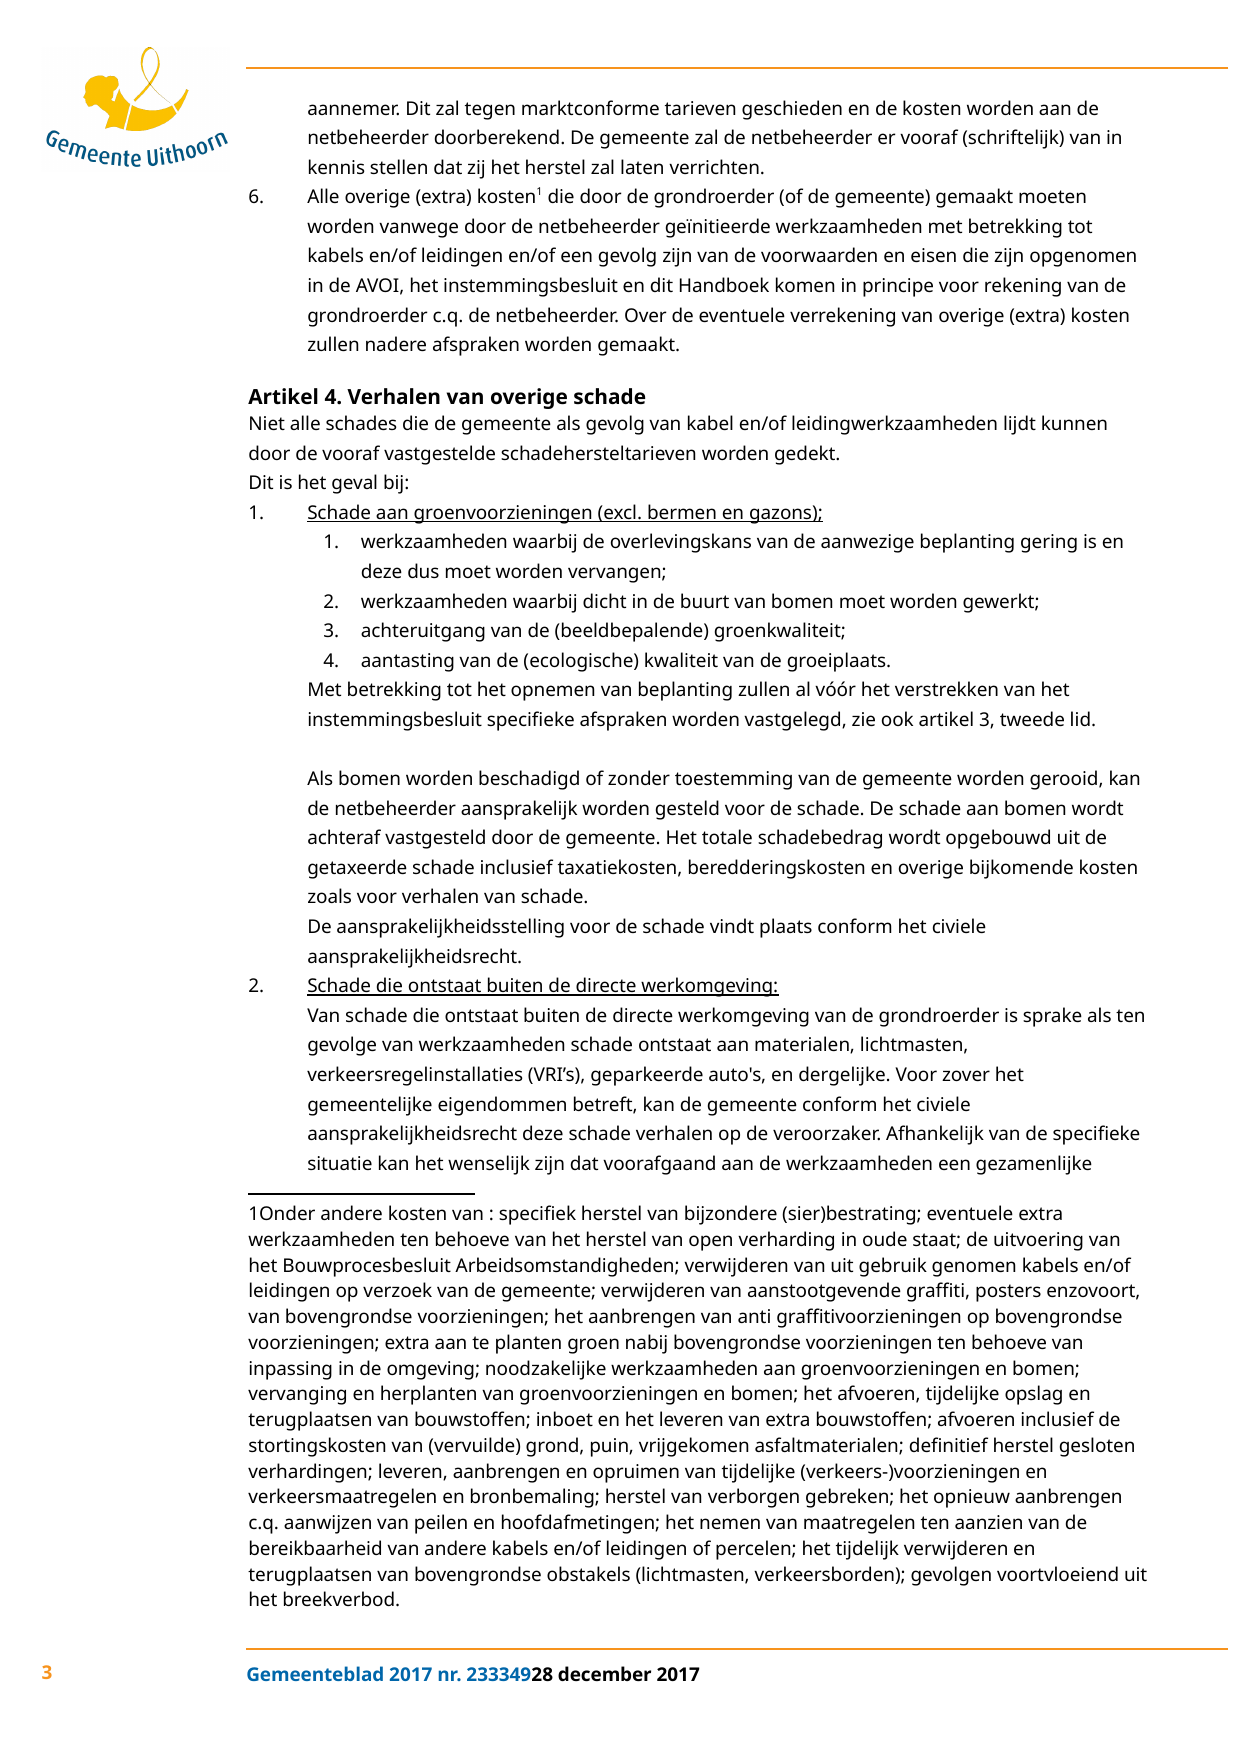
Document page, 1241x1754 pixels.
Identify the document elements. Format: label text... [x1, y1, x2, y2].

list werkzaamheden waarbij de overlevingskans van de aanwezige beplanting gering is en deze dus moet worden vervangen; [323, 529, 1152, 584]
list aannemer. Dit zal tegen marktconforme tarieven geschieden en de kosten worden aan de netbeheerder doorberekend. De gemeente zal de netbeheerder er vooraf (schriftelijk) van in kennis stellen dat zij het herstel zal laten verrichten. [248, 95, 1152, 180]
list De aansprakelijkheidsstelling voor de schade vindt plaats conform het civiele aansprakelijkheidsrecht. [248, 913, 1152, 968]
text Dit is het geval bij: [248, 469, 1152, 495]
list achteruitgang van de (beeldbepalende) groenkwaliteit; [323, 617, 1152, 643]
text Artikel 4. Verhalen van overige schade [248, 382, 1152, 410]
text Niet alle schades die de gemeente als gevolg van kabel en/of leidingwerkzaamheden lijdt kunnen door de vooraf vastgestelde schadehersteltarieven worden gedekt. [248, 410, 1152, 466]
list Als bomen worden beschadigd of zonder toestemming van de gemeente worden gerooid, kan de netbeheerder aansprakelijk worden gesteld voor de schade. De schade aan bomen wordt achteraf vastgesteld door de gemeente. Het totale schadebedrag wordt opgebouwd uit de getaxeerde schade inclusief taxatiekosten, beredderingskosten en overige bijkomende kosten zoals voor verhalen van schade. [248, 765, 1152, 909]
list Schade die ontstaat buiten de directe werkomgeving: [248, 972, 1152, 998]
list Van schade die ontstaat buiten de directe werkomgeving van de grondroerder is sprake als ten gevolge van werkzaamheden schade ontstaat aan materialen, lichtmasten, verkeersregelinstallaties (VRI’s), geparkeerde auto's, en dergelijke. Voor zover het gemeentelijke eigendommen betreft, kan de gemeente conform het civiele aansprakelijkheidsrecht deze schade verhalen op de veroorzaker. Afhankelijk van de specifieke situatie kan het wenselijk zijn dat voorafgaand aan de werkzaamheden een gezamenlijke [248, 1002, 1152, 1176]
list Schade aan groenvoorzieningen (excl. bermen en gazons); [248, 499, 1152, 525]
picture [41, 47, 231, 172]
list Met betrekking tot het opnemen van beplanting zullen al vóór het verstrekken van het instemmingsbesluit specifieke afspraken worden vastgelegd, zie ook artikel 3, tweede lid. [248, 677, 1152, 732]
list werkzaamheden waarbij dicht in de buurt van bomen moet worden gewerkt; [323, 588, 1152, 613]
list Alle overige (extra) kosten die door de grondroerder (of de gemeente) gemaakt moeten worden vanwege door de netbeheerder geïnitieerde werkzaamheden met betrekking tot kabels en/of leidingen en/of een gevolg zijn van de voorwaarden en eisen die zijn opgenomen in de AVOI, het instemmingsbesluit en dit Handboek komen in principe voor rekening van de grondroerder c.q. de netbeheerder. Over de eventuele verrekening van overige (extra) kosten zullen nadere afspraken worden gemaakt. [248, 183, 1152, 357]
list aantasting van de (ecologische) kwaliteit van de groeiplaats. [323, 647, 1152, 673]
list Onder andere kosten van : specifiek herstel van bijzondere (sier)bestrating; eventuele extra werkzaamheden ten behoeve van het herstel van open verharding in oude staat; de uitvoering van het Bouwprocesbesluit Arbeidsomstandigheden; verwijderen van uit gebruik genomen kabels en/of leidingen op verzoek van de gemeente; verwijderen van aanstootgevende graffiti, posters enzovoort, van bovengrondse voorzieningen; het aanbrengen van anti graffitivoorzieningen op bovengrondse voorzieningen; extra aan te planten groen nabij bovengrondse voorzieningen ten behoeve van inpassing in de omgeving; noodzakelijke werkzaamheden aan groenvoorzieningen en bomen; vervanging en herplanten van groenvoorzieningen en bomen; het afvoeren, tijdelijke opslag en terugplaatsen van bouwstoffen; inboet en het leveren van extra bouwstoffen; afvoeren inclusief de stortingskosten van (vervuilde) grond, puin, vrijgekomen asfaltmaterialen; definitief herstel gesloten verhardingen; leveren, aanbrengen en opruimen van tijdelijke (verkeers-)voorzieningen en verkeersmaatregelen en bronbemaling; herstel van verborgen gebreken; het opnieuw aanbrengen c.q. aanwijzen van peilen en hoofdafmetingen; het nemen van maatregelen ten aanzien van de bereikbaarheid van andere kabels en/of leidingen of percelen; het tijdelijk verwijderen en terugplaatsen van bovengrondse obstakels (lichtmasten, verkeersborden); gevolgen voortvloeiend uit het breekverbod. [248, 1201, 1152, 1612]
